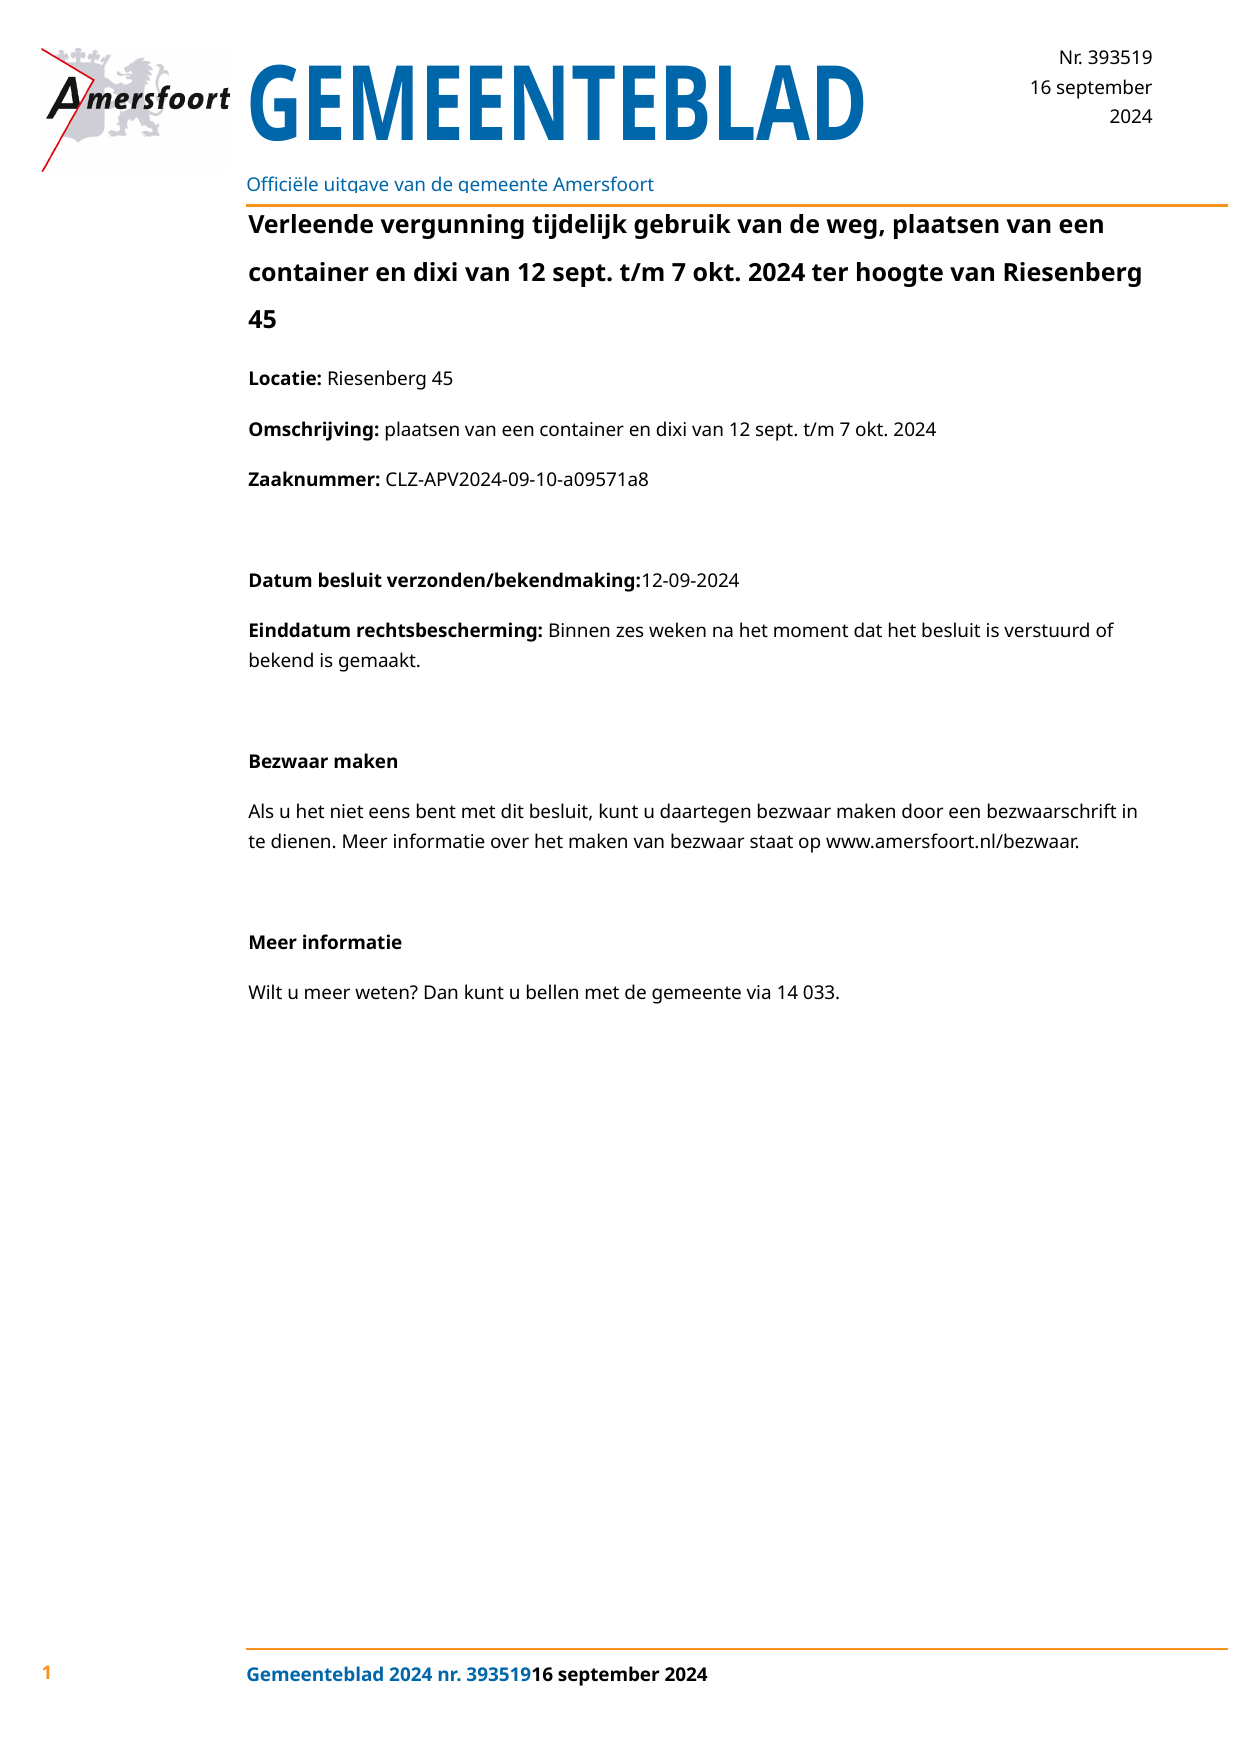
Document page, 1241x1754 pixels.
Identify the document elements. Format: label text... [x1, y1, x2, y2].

text Datum besluit verzonden/bekendmaking:12-09-2024 [248, 567, 1152, 593]
text Einddatum rechtsbescherming: Binnen zes weken na het moment dat het besluit is verstuurd of bekend is gemaakt. [248, 618, 1152, 673]
text Bezwaar maken [248, 748, 1152, 774]
text Meer informatie [248, 929, 1152, 954]
picture [41, 47, 231, 172]
text Als u het niet eens bent met dit besluit, kunt u daartegen bezwaar maken door een bezwaarschrift in te dienen. Meer informatie over het maken van bezwaar staat op www.amersfoort.nl/bezwaar. [248, 798, 1152, 854]
text Zaaknummer: CLZ-APV2024-09-10-a09571a8 [248, 466, 1152, 492]
text Locatie: Riesenberg 45 [248, 366, 1152, 391]
text Omschrijving: plaatsen van een container en dixi van 12 sept. t/m 7 okt. 2024 [248, 416, 1152, 442]
text Verleende vergunning tijdelijk gebruik van de weg, plaatsen van een container en dixi van 12 sept. t/m 7 okt. 2024 ter hoogte van Riesenberg 45 [248, 207, 1152, 336]
text Wilt u meer weten? Dan kunt u bellen met de gemeente via 14 033. [248, 979, 1152, 1005]
